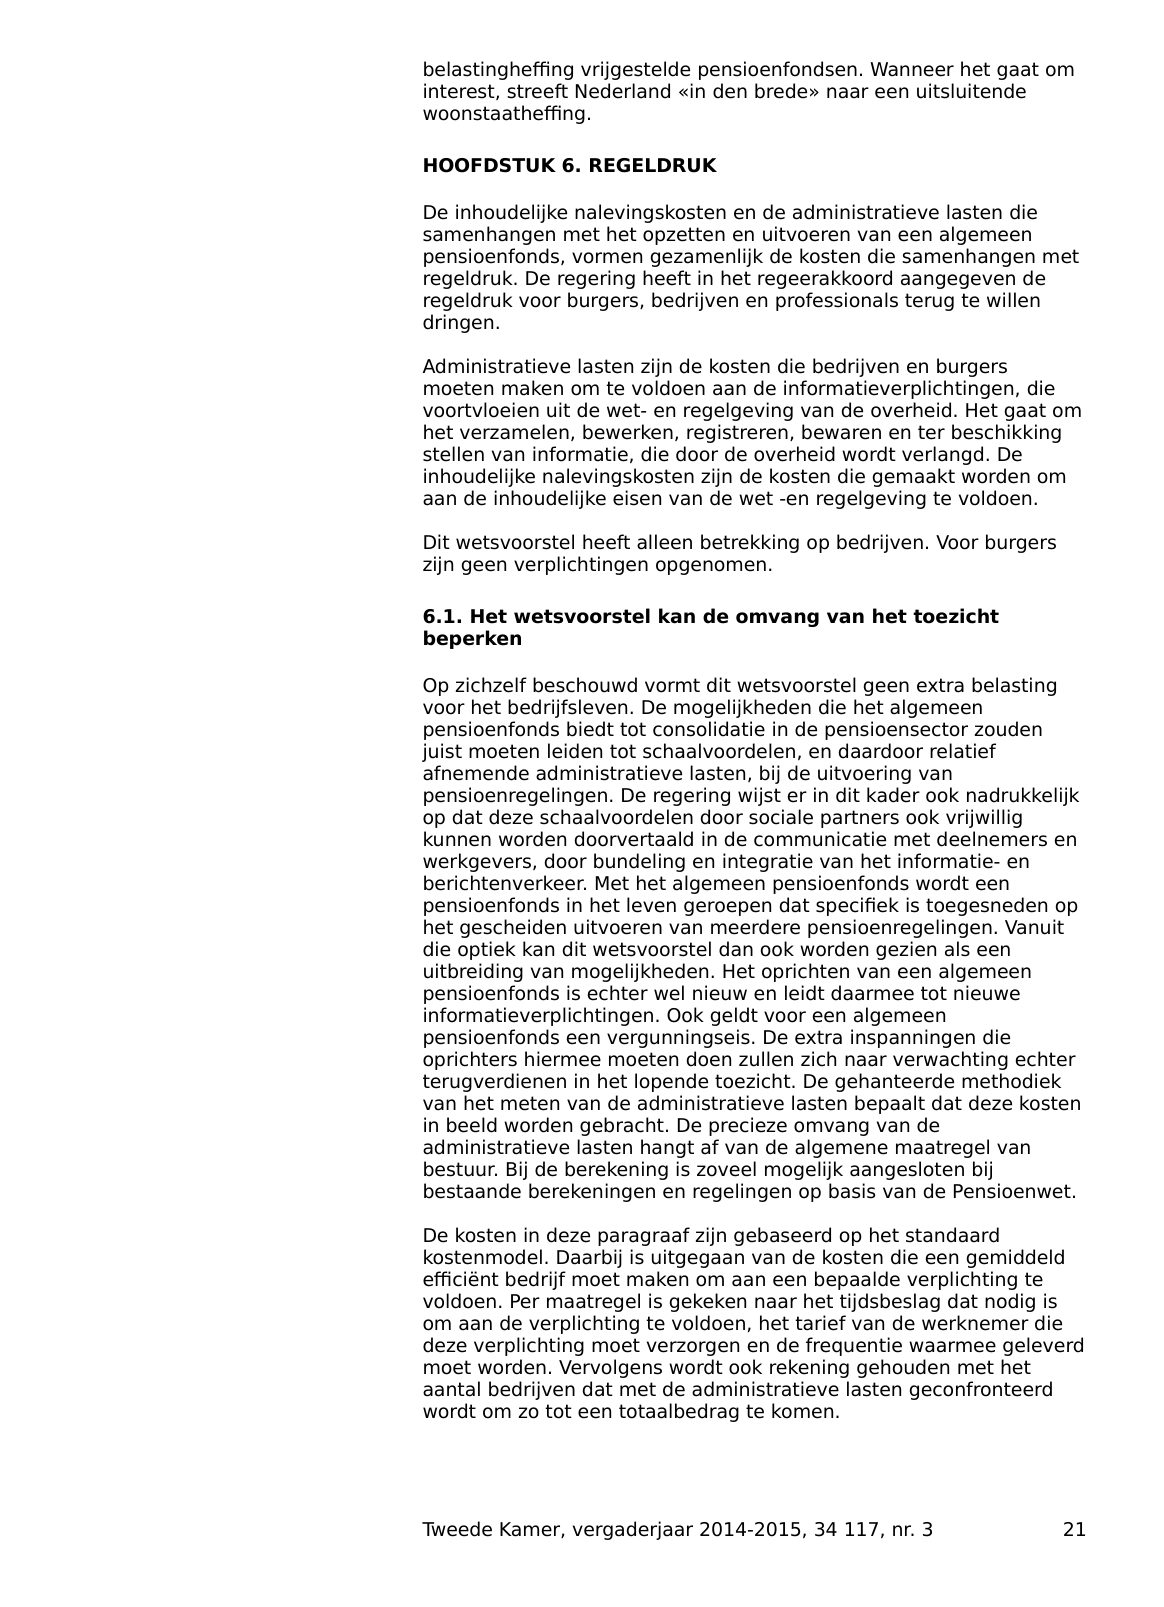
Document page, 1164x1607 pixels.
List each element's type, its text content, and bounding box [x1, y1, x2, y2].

text De inhoudelijke nalevingskosten en de administratieve lasten die samenhangen met het opzetten en uitvoeren van een algemeen pensioenfonds, vormen gezamenlijk de kosten die samenhangen met regeldruk. De regering heeft in het regeerakkoord aangegeven de regeldruk voor burgers, bedrijven en professionals terug te willen dringen. [422, 202, 1087, 334]
text belastingheffing vrijgestelde pensioenfondsen. Wanneer het gaat om interest, streeft Nederland «in den brede» naar een uitsluitende woonstaatheffing. [422, 59, 1087, 125]
subtitle 6.1. Het wetsvoorstel kan de omvang van het toezicht beperken [422, 606, 1087, 650]
text Dit wetsvoorstel heeft alleen betrekking op bedrijven. Voor burgers zijn geen verplichtingen opgenomen. [422, 532, 1087, 576]
text De kosten in deze paragraaf zijn gebaseerd op het standaard kostenmodel. Daarbij is uitgegaan van de kosten die een gemiddeld efficiënt bedrijf moet maken om aan een bepaalde verplichting te voldoen. Per maatregel is gekeken naar het tijdsbeslag dat nodig is om aan de verplichting te voldoen, het tarief van de werknemer die deze verplichting moet verzorgen en de frequentie waarmee geleverd moet worden. Vervolgens wordt ook rekening gehouden met het aantal bedrijven dat met de administratieve lasten geconfronteerd wordt om zo tot een totaalbedrag te komen. [422, 1225, 1087, 1422]
text Administratieve lasten zijn de kosten die bedrijven en burgers moeten maken om te voldoen aan de informatieverplichtingen, die voortvloeien uit de wet- en regelgeving van de overheid. Het gaat om het verzamelen, bewerken, registreren, bewaren en ter beschikking stellen van informatie, die door de overheid wordt verlangd. De inhoudelijke nalevingskosten zijn de kosten die gemaakt worden om aan de inhoudelijke eisen van de wet -en regelgeving te voldoen. [422, 356, 1087, 510]
text Op zichzelf beschouwd vormt dit wetsvoorstel geen extra belasting voor het bedrijfsleven. De mogelijkheden die het algemeen pensioenfonds biedt tot consolidatie in de pensioensector zouden juist moeten leiden tot schaalvoordelen, en daardoor relatief afnemende administratieve lasten, bij de uitvoering van pensioenregelingen. De regering wijst er in dit kader ook nadrukkelijk op dat deze schaalvoordelen door sociale partners ook vrijwillig kunnen worden doorvertaald in de communicatie met deelnemers en werkgevers, door bundeling en integratie van het informatie- en berichtenverkeer. Met het algemeen pensioenfonds wordt een pensioenfonds in het leven geroepen dat specifiek is toegesneden op het gescheiden uitvoeren van meerdere pensioenregelingen. Vanuit die optiek kan dit wetsvoorstel dan ook worden gezien als een uitbreiding van mogelijkheden. Het oprichten van een algemeen pensioenfonds is echter wel nieuw en leidt daarmee tot nieuwe informatieverplichtingen. Ook geldt voor een algemeen pensioenfonds een vergunningseis. De extra inspanningen die oprichters hiermee moeten doen zullen zich naar verwachting echter terugverdienen in het lopende toezicht. De gehanteerde methodiek van het meten van de administratieve lasten bepaalt dat deze kosten in beeld worden gebracht. De precieze omvang van de administratieve lasten hangt af van de algemene maatregel van bestuur. Bij de berekening is zoveel mogelijk aangesloten bij bestaande berekeningen en regelingen op basis van de Pensioenwet. [422, 675, 1087, 1202]
subtitle HOOFDSTUK 6. REGELDRUK [422, 155, 1087, 177]
